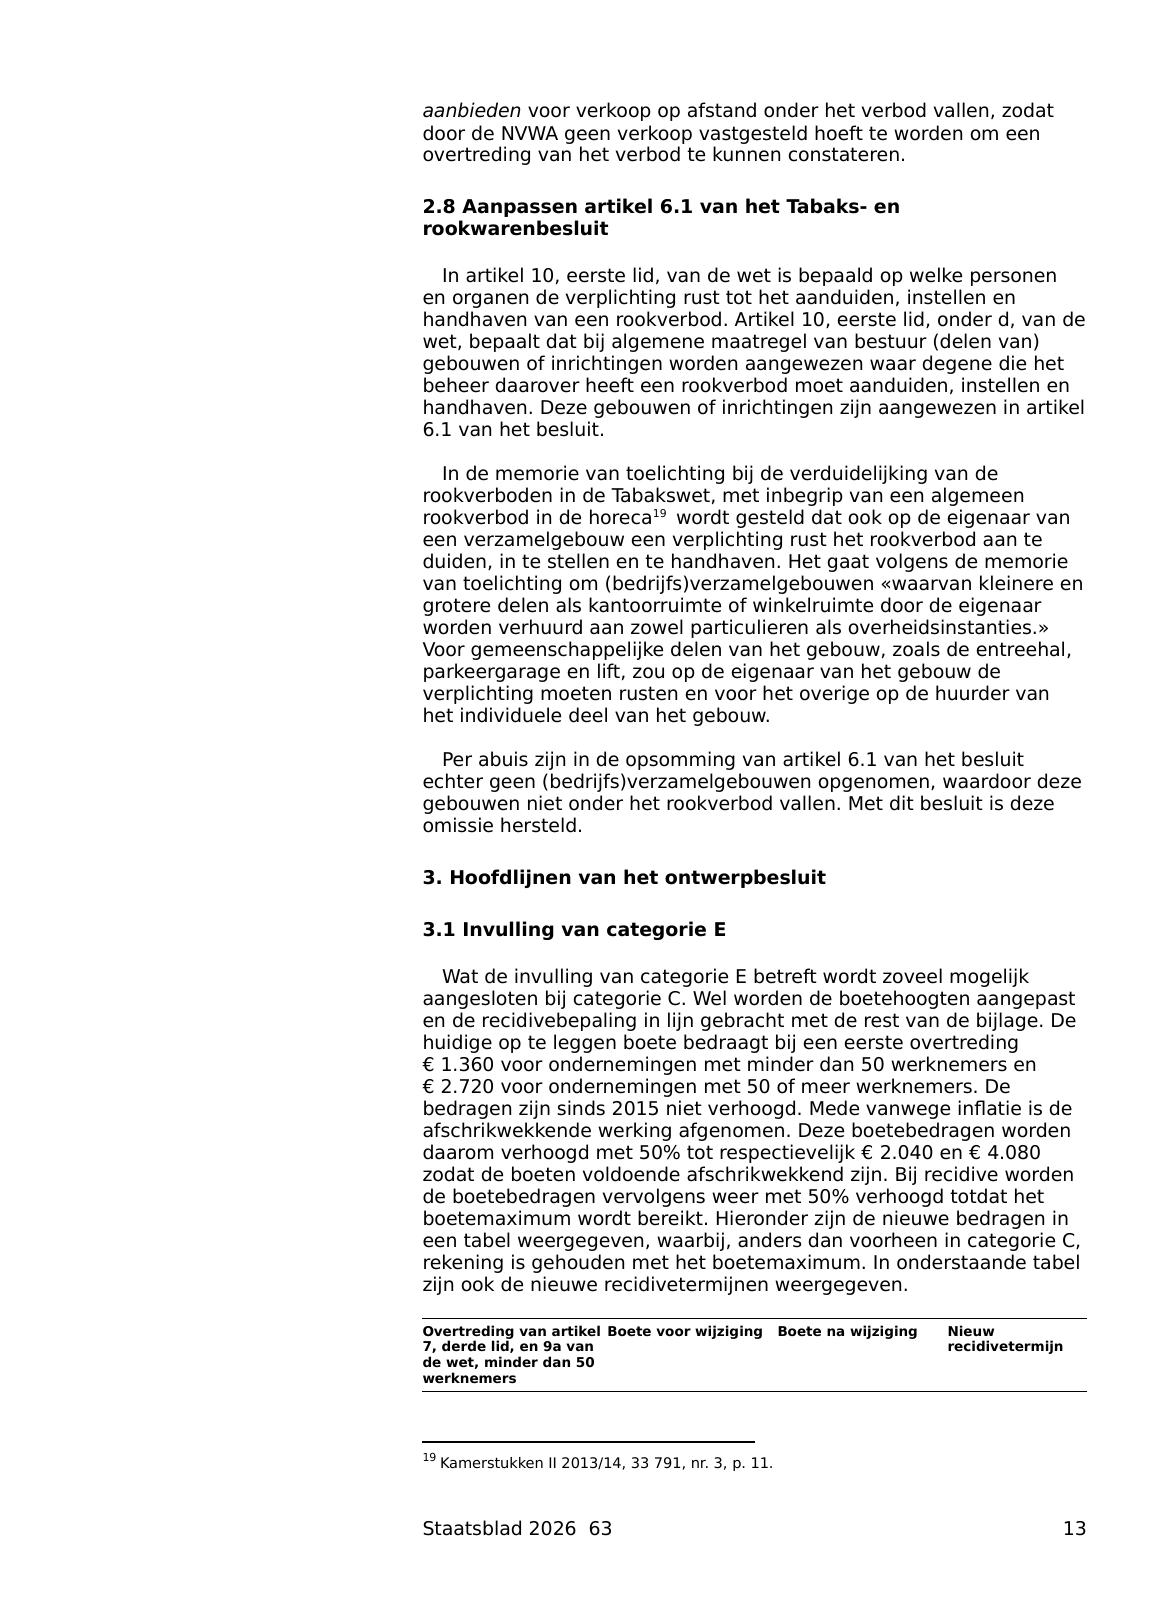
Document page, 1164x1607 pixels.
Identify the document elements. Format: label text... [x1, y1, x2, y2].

text In artikel 10, eerste lid, van de wet is bepaald op welke personen en organen de verplichting rust tot het aanduiden, instellen en handhaven van een rookverbod. Artikel 10, eerste lid, onder d, van de wet, bepaalt dat bij algemene maatregel van bestuur (delen van) gebouwen of inrichtingen worden aangewezen waar degene die het beheer daarover heeft een rookverbod moet aanduiden, instellen en handhaven. Deze gebouwen of inrichtingen zijn aangewezen in artikel 6.1 van het besluit. [422, 265, 1087, 441]
text In de memorie van toelichting bij de verduidelijking van de rookverboden in de Tabakswet, met inbegrip van een algemeen rookverbod in de horeca wordt gesteld dat ook op de eigenaar van een verzamelgebouw een verplichting rust het rookverbod aan te duiden, in te stellen en te handhaven. Het gaat volgens de memorie van toelichting om (bedrijfs)verzamelgebouwen «waarvan kleinere en grotere delen als kantoorruimte of winkelruimte door de eigenaar worden verhuurd aan zowel particulieren als overheidsinstanties.» Voor gemeenschappelijke delen van het gebouw, zoals de entreehal, parkeergarage en lift, zou op de eigenaar van het gebouw de verplichting moeten rusten en voor het overige op de huurder van het individuele deel van het gebouw. [422, 463, 1087, 727]
text aanbieden voor verkoop op afstand onder het verbod vallen, zodat door de NVWA geen verkoop vastgesteld hoeft te worden om een overtreding van het verbod te kunnen constateren. [422, 100, 1087, 166]
text Kamerstukken II 2013/14, 33 791, nr. 3, p. 11. [422, 1451, 1087, 1473]
table_header Nieuw recidivetermijn [941, 1319, 1087, 1391]
table_header Boete na wijziging [771, 1319, 941, 1391]
subtitle 3. Hoofdlijnen van het ontwerpbesluit [422, 867, 1087, 889]
text Wat de invulling van categorie E betreft wordt zoveel mogelijk aangesloten bij categorie C. Wel worden de boetehoogten aangepast en de recidivebepaling in lijn gebracht met de rest van de bijlage. De huidige op te leggen boete bedraagt bij een eerste overtreding € 1.360 voor ondernemingen met minder dan 50 werknemers en € 2.720 voor ondernemingen met 50 of meer werknemers. De bedragen zijn sinds 2015 niet verhoogd. Mede vanwege inflatie is de afschrikwekkende werking afgenomen. Deze boetebedragen worden daarom verhoogd met 50% tot respectievelijk € 2.040 en € 4.080 zodat de boeten voldoende afschrikwekkend zijn. Bij recidive worden de boetebedragen vervolgens weer met 50% verhoogd totdat het boetemaximum wordt bereikt. Hieronder zijn de nieuwe bedragen in een tabel weergegeven, waarbij, anders dan voorheen in categorie C, rekening is gehouden met het boetemaximum. In onderstaande tabel zijn ook de nieuwe recidivetermijnen weergegeven. [422, 966, 1087, 1296]
subtitle 3.1 Invulling van categorie E [422, 919, 1087, 941]
table_header Boete voor wijziging [601, 1319, 771, 1391]
subtitle 2.8 Aanpassen artikel 6.1 van het Tabaks- en rookwarenbesluit [422, 196, 1087, 240]
table_header Overtreding van artikel 7, derde lid, en 9a van de wet, minder dan 50 werknemers [422, 1319, 601, 1391]
text Per abuis zijn in de opsomming van artikel 6.1 van het besluit echter geen (bedrijfs)verzamelgebouwen opgenomen, waardoor deze gebouwen niet onder het rookverbod vallen. Met dit besluit is deze omissie hersteld. [422, 749, 1087, 837]
